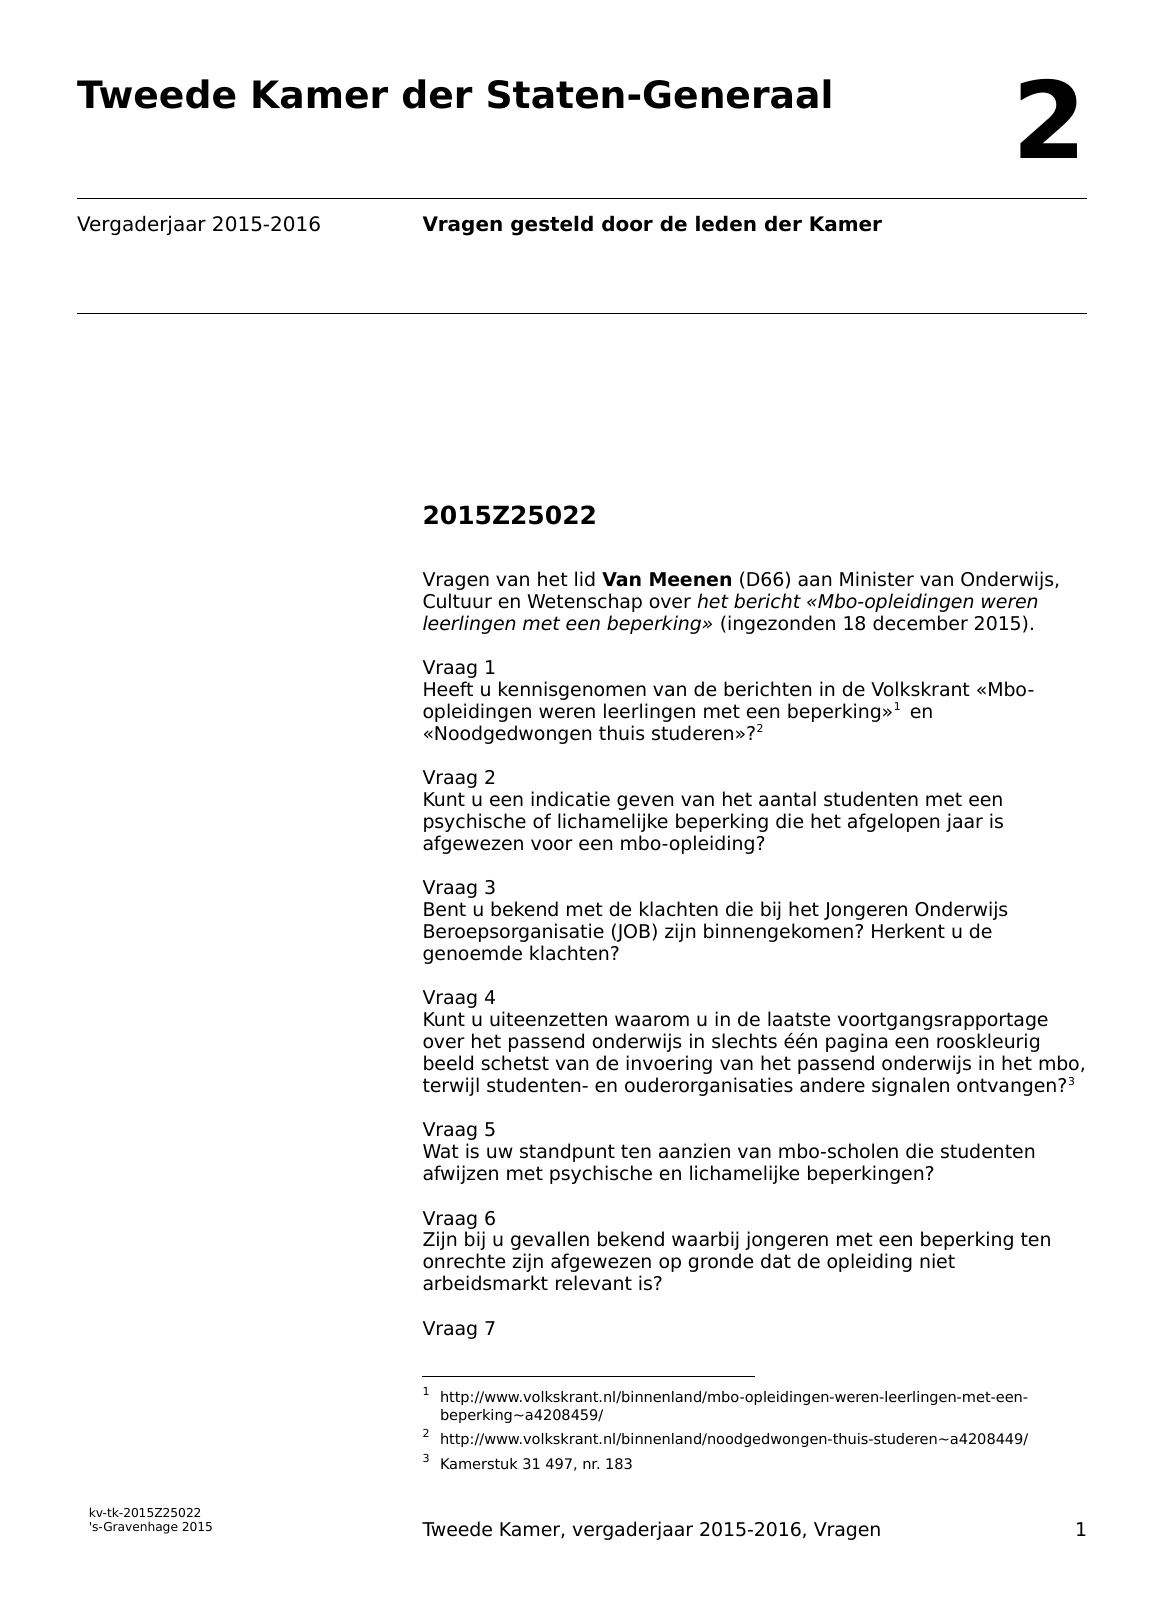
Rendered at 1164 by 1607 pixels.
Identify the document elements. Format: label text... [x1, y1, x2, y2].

text Zijn bij u gevallen bekend waarbij jongeren met een beperking ten onrechte zijn afgewezen op gronde dat de opleiding niet arbeidsmarkt relevant is? [422, 1229, 1087, 1295]
text Heeft u kennisgenomen van de berichten in de Volkskrant «Mbo-opleidingen weren leerlingen met een beperking» en «Noodgedwongen thuis studeren»? [422, 679, 1087, 745]
table_header Tweede Kamer der Staten-Generaal [77, 59, 886, 198]
text Vragen van het lid Van Meenen (D66) aan Minister van Onderwijs, Cultuur en Wetenschap over het bericht «Mbo-opleidingen weren leerlingen met een beperking» (ingezonden 18 december 2015). [422, 569, 1087, 635]
text Wat is uw standpunt ten aanzien van mbo-scholen die studenten afwijzen met psychische en lichamelijke beperkingen? [422, 1141, 1087, 1185]
text http://www.volkskrant.nl/binnenland/mbo-opleidingen-weren-leerlingen-met-een-beperking~a4208459/ [422, 1385, 1087, 1424]
text Vraag 6 [422, 1207, 1087, 1229]
text 's-Gravenhage 2015 [88, 1520, 323, 1534]
text http://www.volkskrant.nl/binnenland/noodgedwongen-thuis-studeren~a4208449/ [422, 1427, 1087, 1449]
text kv-tk-2015Z25022 [88, 1506, 323, 1520]
table_cell Vergaderjaar 2015-2016 [77, 199, 422, 313]
table_header 2 [886, 59, 1087, 198]
text Bent u bekend met de klachten die bij het Jongeren Onderwijs Beroepsorganisatie (JOB) zijn binnengekomen? Herkent u de genoemde klachten? [422, 899, 1087, 965]
text Vraag 7 [422, 1317, 1087, 1339]
text 2015Z25022 [422, 501, 1087, 531]
text Kunt u een indicatie geven van het aantal studenten met een psychische of lichamelijke beperking die het afgelopen jaar is afgewezen voor een mbo-opleiding? [422, 789, 1087, 855]
text Kamerstuk 31 497, nr. 183 [422, 1452, 1087, 1474]
text Kunt u uiteenzetten waarom u in de laatste voortgangsrapportage over het passend onderwijs in slechts één pagina een rooskleurig beeld schetst van de invoering van het passend onderwijs in het mbo, terwijl studenten- en ouderorganisaties andere signalen ontvangen? [422, 1009, 1087, 1097]
text Vraag 5 [422, 1119, 1087, 1141]
text Vraag 2 [422, 767, 1087, 789]
text Vraag 1 [422, 657, 1087, 679]
table_cell Vragen gesteld door de leden der Kamer [422, 199, 1087, 313]
text Vraag 4 [422, 987, 1087, 1009]
text Vraag 3 [422, 877, 1087, 899]
